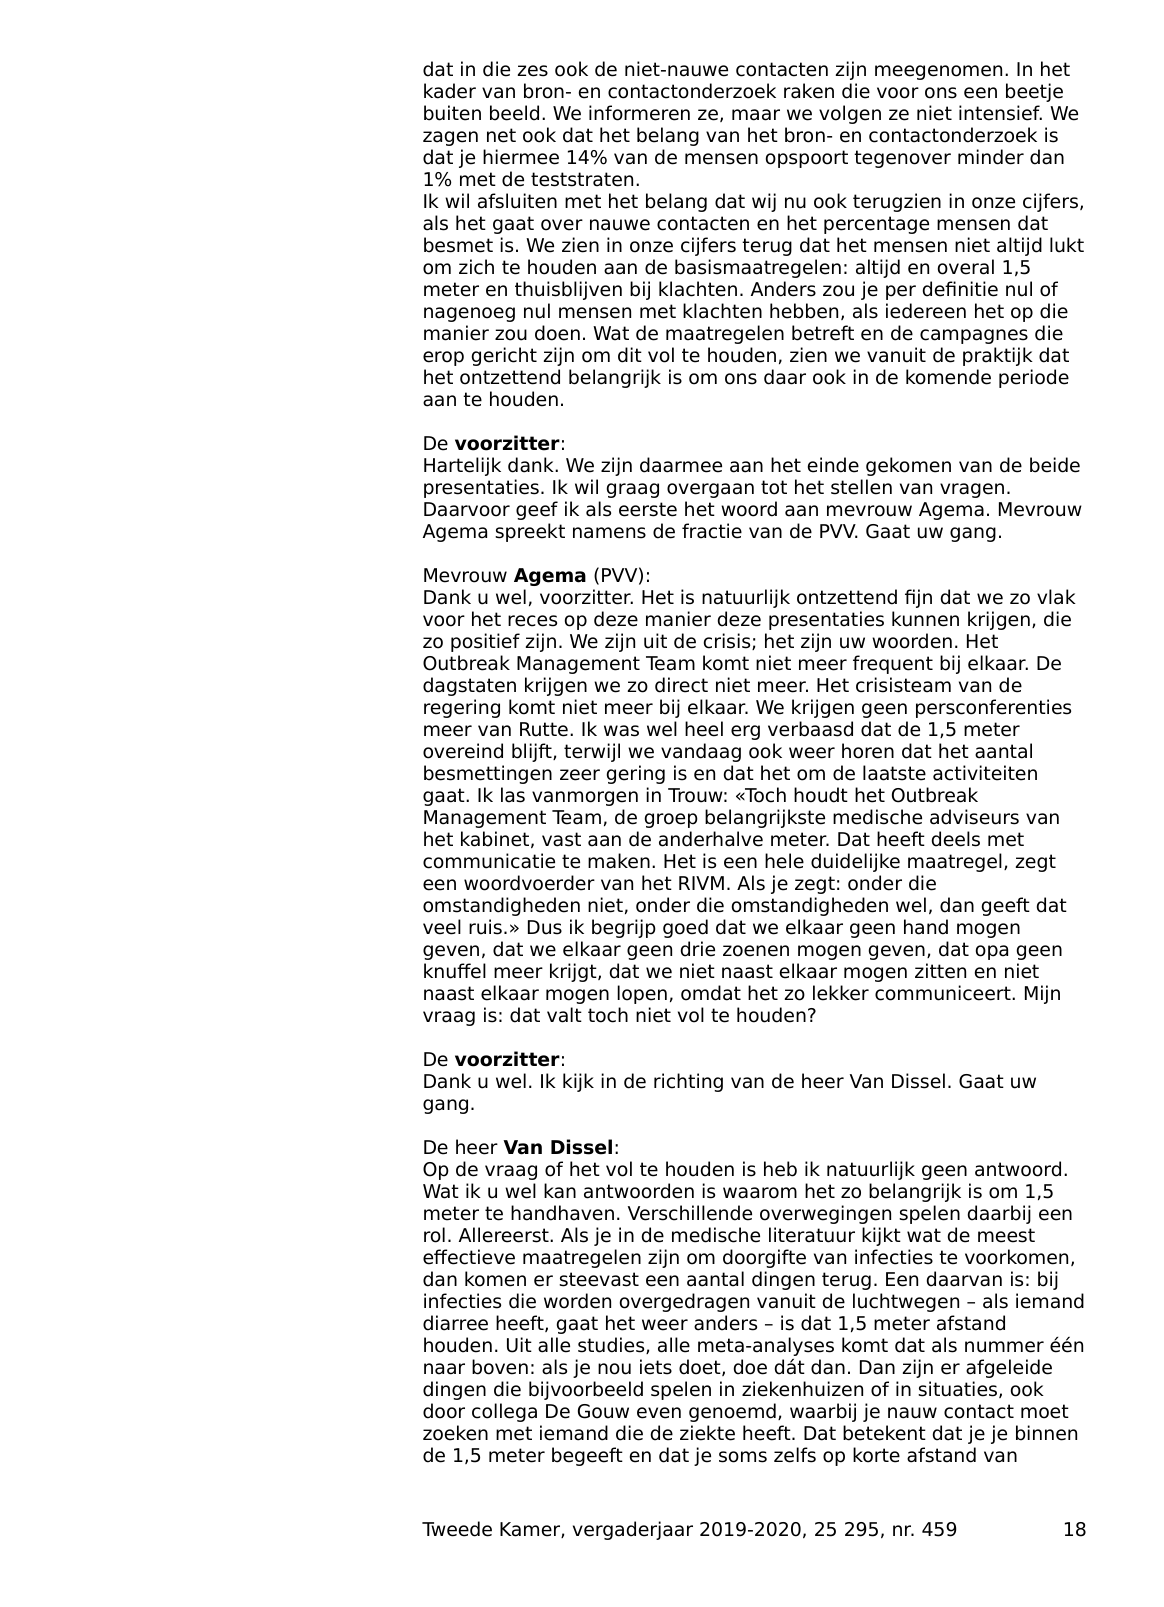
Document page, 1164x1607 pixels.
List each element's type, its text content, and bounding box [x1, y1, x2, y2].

text Dank u wel, voorzitter. Het is natuurlijk ontzettend fijn dat we zo vlak voor het reces op deze manier deze presentaties kunnen krijgen, die zo positief zijn. We zijn uit de crisis; het zijn uw woorden. Het Outbreak Management Team komt niet meer frequent bij elkaar. De dagstaten krijgen we zo direct niet meer. Het crisisteam van de regering komt niet meer bij elkaar. We krijgen geen persconferenties meer van Rutte. Ik was wel heel erg verbaasd dat de 1,5 meter overeind blijft, terwijl we vandaag ook weer horen dat het aantal besmettingen zeer gering is en dat het om de laatste activiteiten gaat. Ik las vanmorgen in Trouw: «Toch houdt het Outbreak Management Team, de groep belangrijkste medische adviseurs van het kabinet, vast aan de anderhalve meter. Dat heeft deels met communicatie te maken. Het is een hele duidelijke maatregel, zegt een woordvoerder van het RIVM. Als je zegt: onder die omstandigheden niet, onder die omstandigheden wel, dan geeft dat veel ruis.» Dus ik begrijp goed dat we elkaar geen hand mogen geven, dat we elkaar geen drie zoenen mogen geven, dat opa geen knuffel meer krijgt, dat we niet naast elkaar mogen zitten en niet naast elkaar mogen lopen, omdat het zo lekker communiceert. Mijn vraag is: dat valt toch niet vol te houden? [422, 587, 1087, 1027]
text De heer Van Dissel: [422, 1137, 1087, 1159]
text Dank u wel. Ik kijk in de richting van de heer Van Dissel. Gaat uw gang. [422, 1071, 1087, 1115]
text Hartelijk dank. We zijn daarmee aan het einde gekomen van de beide presentaties. Ik wil graag overgaan tot het stellen van vragen. Daarvoor geef ik als eerste het woord aan mevrouw Agema. Mevrouw Agema spreekt namens de fractie van de PVV. Gaat uw gang. [422, 455, 1087, 543]
text Op de vraag of het vol te houden is heb ik natuurlijk geen antwoord. Wat ik u wel kan antwoorden is waarom het zo belangrijk is om 1,5 meter te handhaven. Verschillende overwegingen spelen daarbij een rol. Allereerst. Als je in de medische literatuur kijkt wat de meest effectieve maatregelen zijn om doorgifte van infecties te voorkomen, dan komen er steevast een aantal dingen terug. Een daarvan is: bij infecties die worden overgedragen vanuit de luchtwegen – als iemand diarree heeft, gaat het weer anders – is dat 1,5 meter afstand houden. Uit alle studies, alle meta-analyses komt dat als nummer één naar boven: als je nou iets doet, doe dát dan. Dan zijn er afgeleide dingen die bijvoorbeeld spelen in ziekenhuizen of in situaties, ook door collega De Gouw even genoemd, waarbij je nauw contact moet zoeken met iemand die de ziekte heeft. Dat betekent dat je je binnen de 1,5 meter begeeft en dat je soms zelfs op korte afstand van [422, 1159, 1087, 1467]
text De voorzitter: [422, 1049, 1087, 1071]
text Mevrouw Agema (PVV): [422, 565, 1087, 587]
text dat in die zes ook de niet-nauwe contacten zijn meegenomen. In het kader van bron- en contactonderzoek raken die voor ons een beetje buiten beeld. We informeren ze, maar we volgen ze niet intensief. We zagen net ook dat het belang van het bron- en contactonderzoek is dat je hiermee 14% van de mensen opspoort tegenover minder dan 1% met de teststraten. [422, 59, 1087, 191]
text De voorzitter: [422, 433, 1087, 455]
text Ik wil afsluiten met het belang dat wij nu ook terugzien in onze cijfers, als het gaat over nauwe contacten en het percentage mensen dat besmet is. We zien in onze cijfers terug dat het mensen niet altijd lukt om zich te houden aan de basismaatregelen: altijd en overal 1,5 meter en thuisblijven bij klachten. Anders zou je per definitie nul of nagenoeg nul mensen met klachten hebben, als iedereen het op die manier zou doen. Wat de maatregelen betreft en de campagnes die erop gericht zijn om dit vol te houden, zien we vanuit de praktijk dat het ontzettend belangrijk is om ons daar ook in de komende periode aan te houden. [422, 191, 1087, 411]
